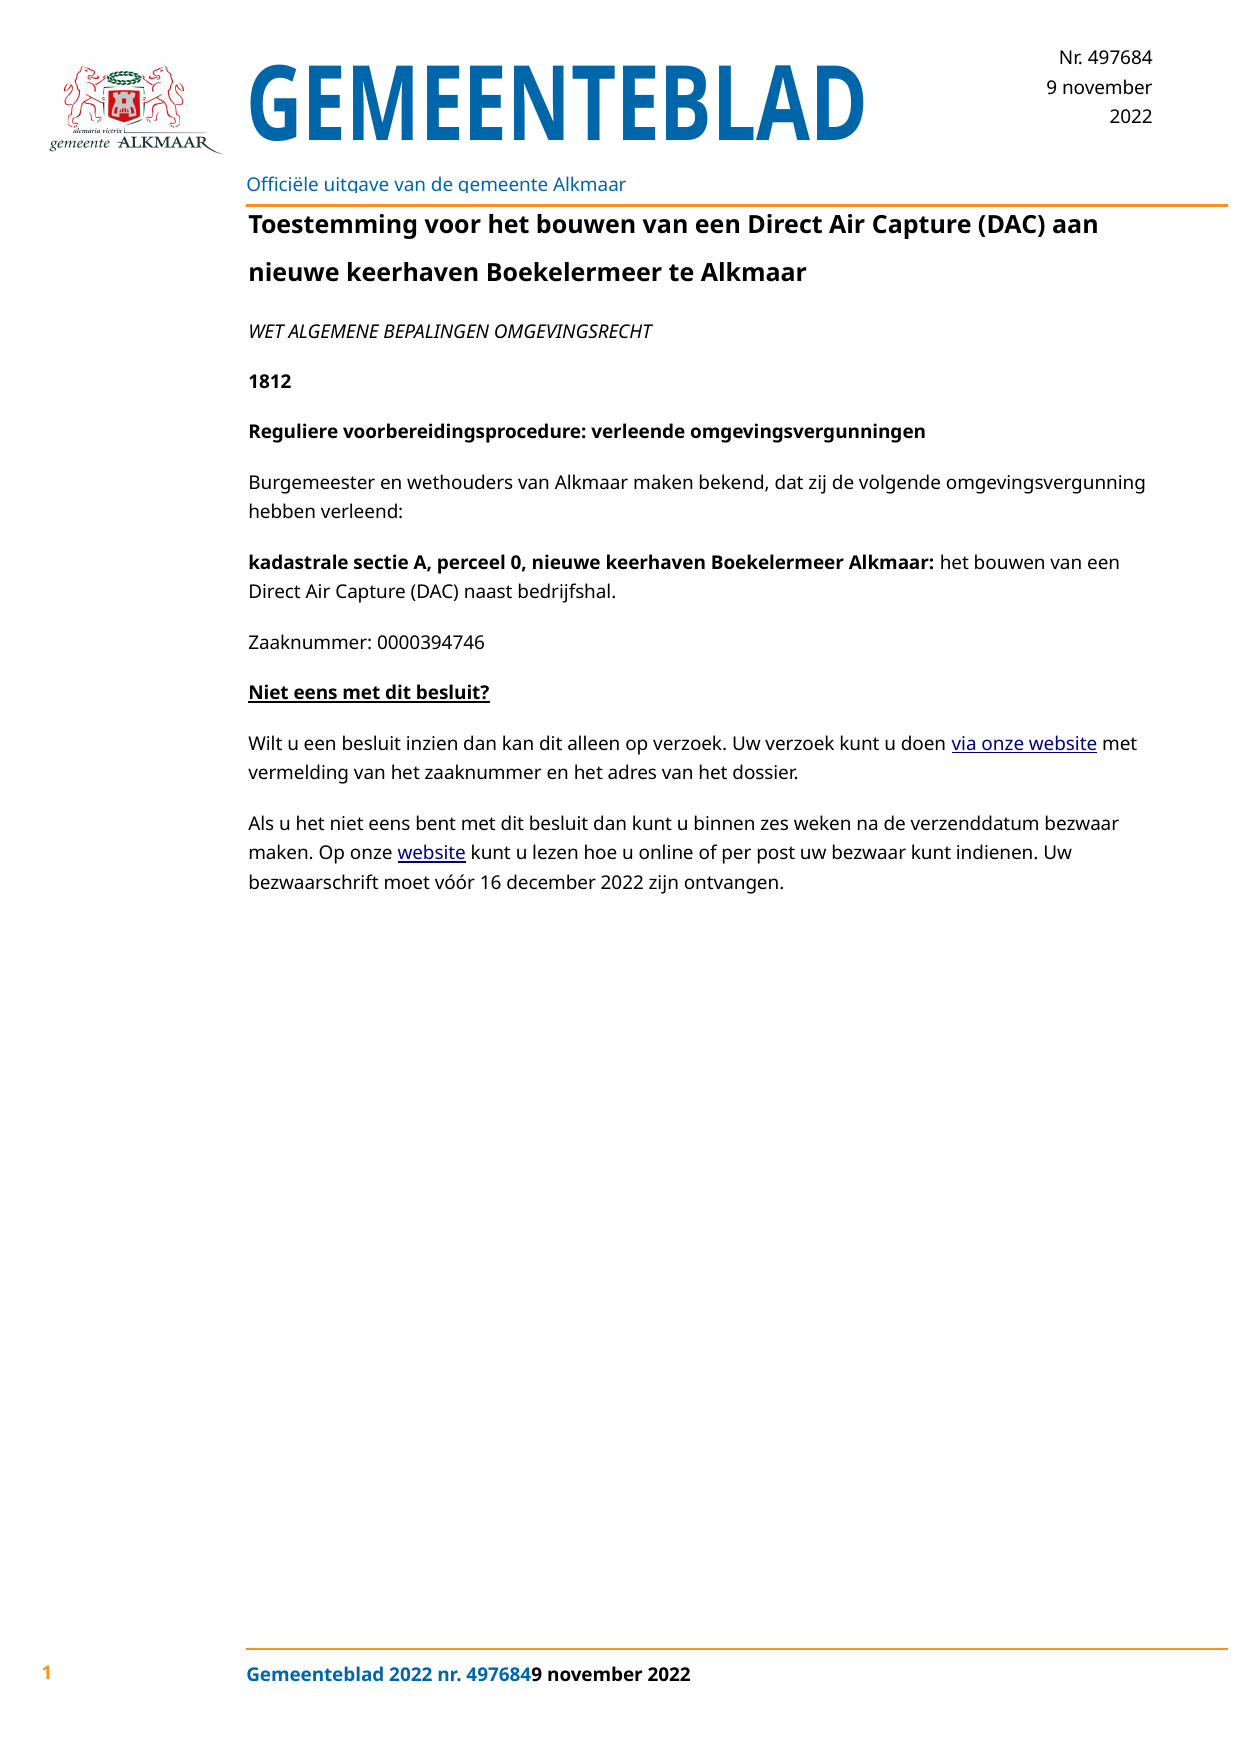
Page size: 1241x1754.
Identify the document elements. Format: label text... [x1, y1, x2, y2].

text Toestemming voor het bouwen van een Direct Air Capture (DAC) aan nieuwe keerhaven Boekelermeer te Alkmaar [248, 207, 1152, 288]
text Reguliere voorbereidingsprocedure: verleende omgevingsvergunningen [248, 419, 1152, 444]
text Niet eens met dit besluit? [248, 679, 1152, 705]
text Wilt u een besluit inzien dan kan dit alleen op verzoek. Uw verzoek kunt u doen via onze website met vermelding van het zaaknummer en het adres van het dossier. [248, 730, 1152, 785]
text 1812 [248, 368, 1152, 394]
text Als u het niet eens bent met dit besluit dan kunt u binnen zes weken na de verzenddatum bezwaar maken. Op onze website kunt u lezen hoe u online of per post uw bezwaar kunt indienen. Uw bezwaarschrift moet vóór 16 december 2022 zijn ontvangen. [248, 810, 1152, 895]
text kadastrale sectie A, perceel 0, nieuwe keerhaven Boekelermeer Alkmaar: het bouwen van een Direct Air Capture (DAC) naast bedrijfshal. [248, 549, 1152, 604]
text Zaaknummer: 0000394746 [248, 629, 1152, 655]
text WET ALGEMENE BEPALINGEN OMGEVINGSRECHT [248, 318, 1152, 344]
text Burgemeester en wethouders van Alkmaar maken bekend, dat zij de volgende omgevingsvergunning hebben verleend: [248, 469, 1152, 524]
picture [41, 47, 231, 172]
